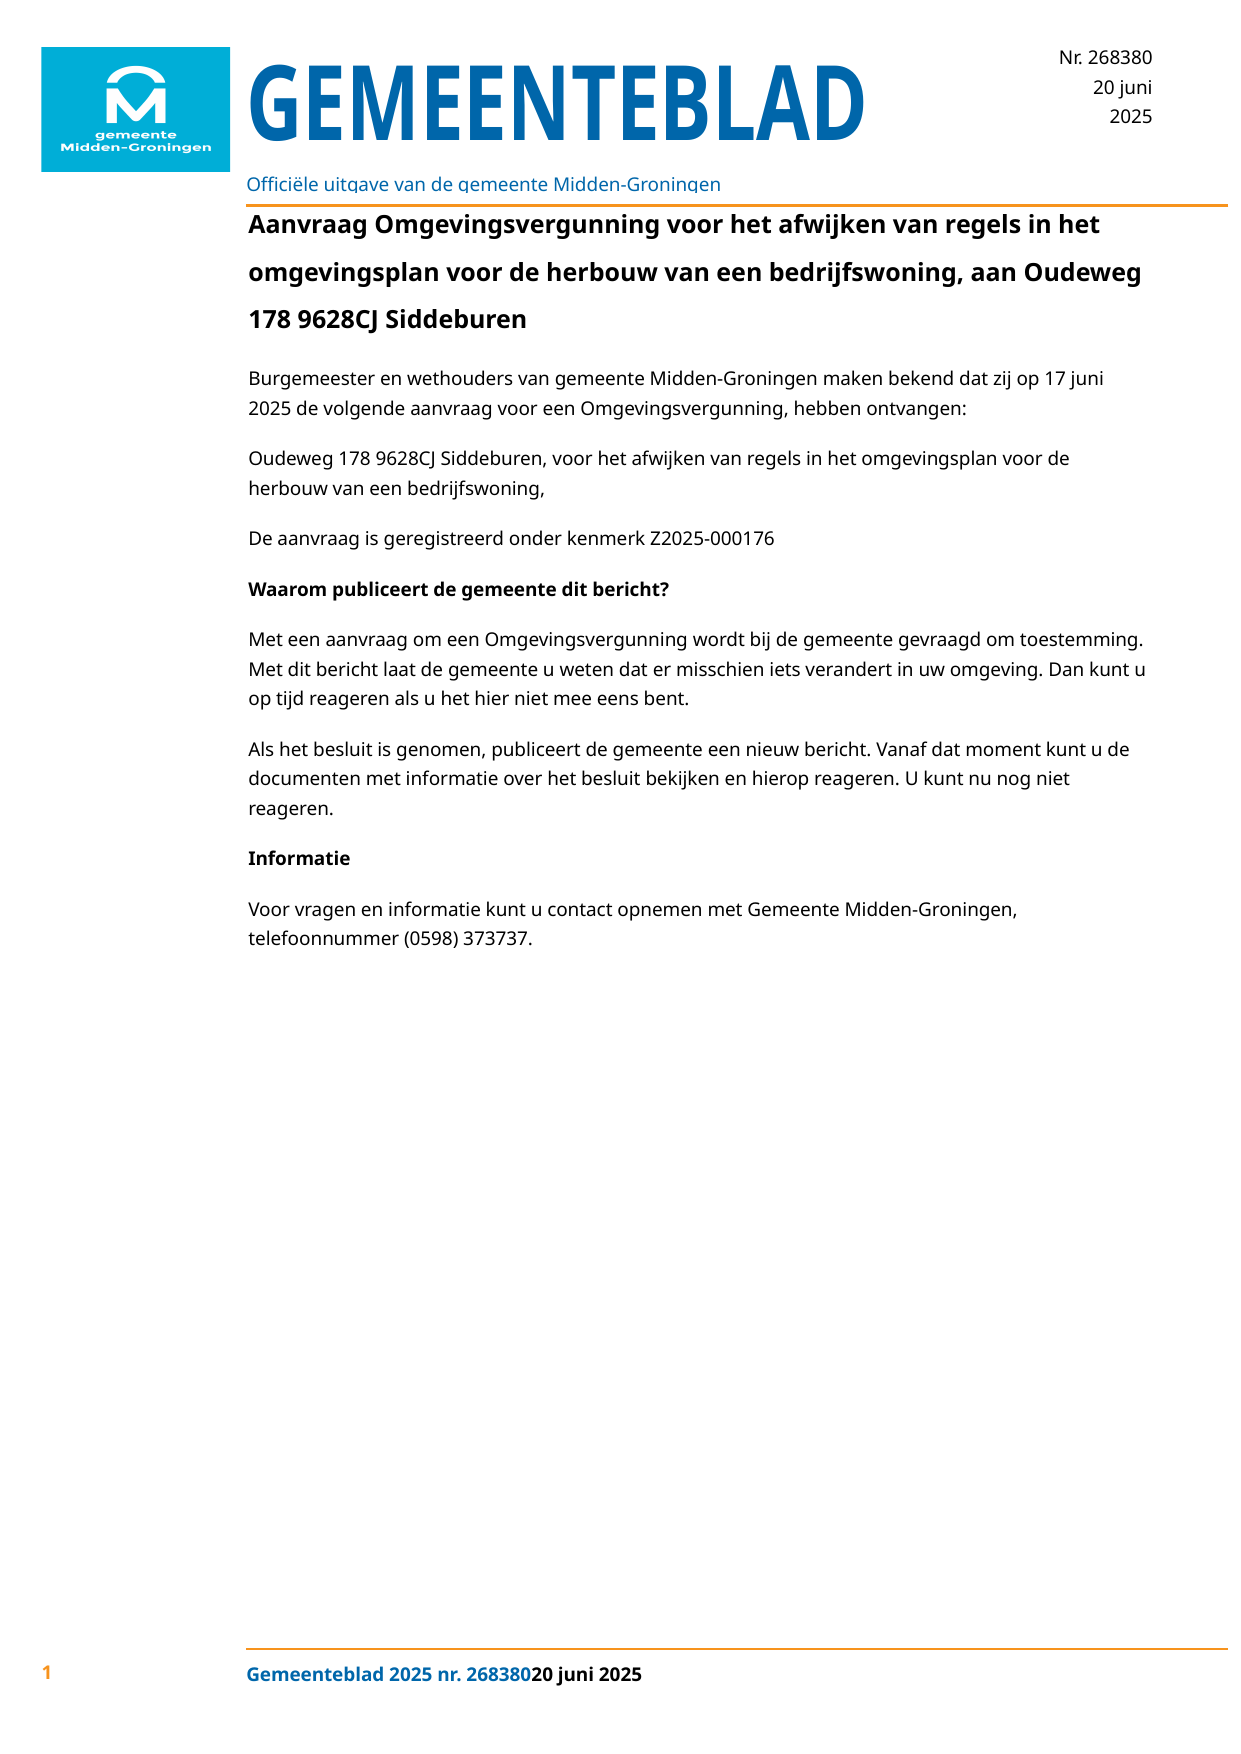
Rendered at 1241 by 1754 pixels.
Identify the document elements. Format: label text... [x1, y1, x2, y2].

text Met een aanvraag om een Omgevingsvergunning wordt bij de gemeente gevraagd om toestemming. Met dit bericht laat de gemeente u weten dat er misschien iets verandert in uw omgeving. Dan kunt u op tijd reageren als u het hier niet mee eens bent. [248, 626, 1152, 711]
text De aanvraag is geregistreerd onder kenmerk Z2025-000176 [248, 526, 1152, 551]
text Aanvraag Omgevingsvergunning voor het afwijken van regels in het omgevingsplan voor de herbouw van een bedrijfswoning, aan Oudeweg 178 9628CJ Siddeburen [248, 207, 1152, 336]
picture [107, 89, 165, 122]
text Informatie [248, 846, 1152, 871]
text Waarom publiceert de gemeente dit bericht? [248, 576, 1152, 602]
picture [184, 146, 190, 153]
text Oudeweg 178 9628CJ Siddeburen, voor het afwijken van regels in het omgevingsplan voor de herbouw van een bedrijfswoning, [248, 446, 1152, 501]
text Als het besluit is genomen, publiceert de gemeente een nieuw bericht. Vanaf dat moment kunt u de documenten met informatie over het besluit bekijken en hierop reageren. U kunt nu nog niet reageren. [248, 736, 1152, 821]
picture [108, 66, 164, 82]
text Voor vragen en informatie kunt u contact opnemen met Gemeente Midden-Groningen, telefoonnummer (0598) 373737. [248, 896, 1152, 951]
text Burgemeester en wethouders van gemeente Midden-Groningen maken bekend dat zij op 17 juni 2025 de volgende aanvraag voor een Omgevingsvergunning, hebben ontvangen: [248, 366, 1152, 421]
